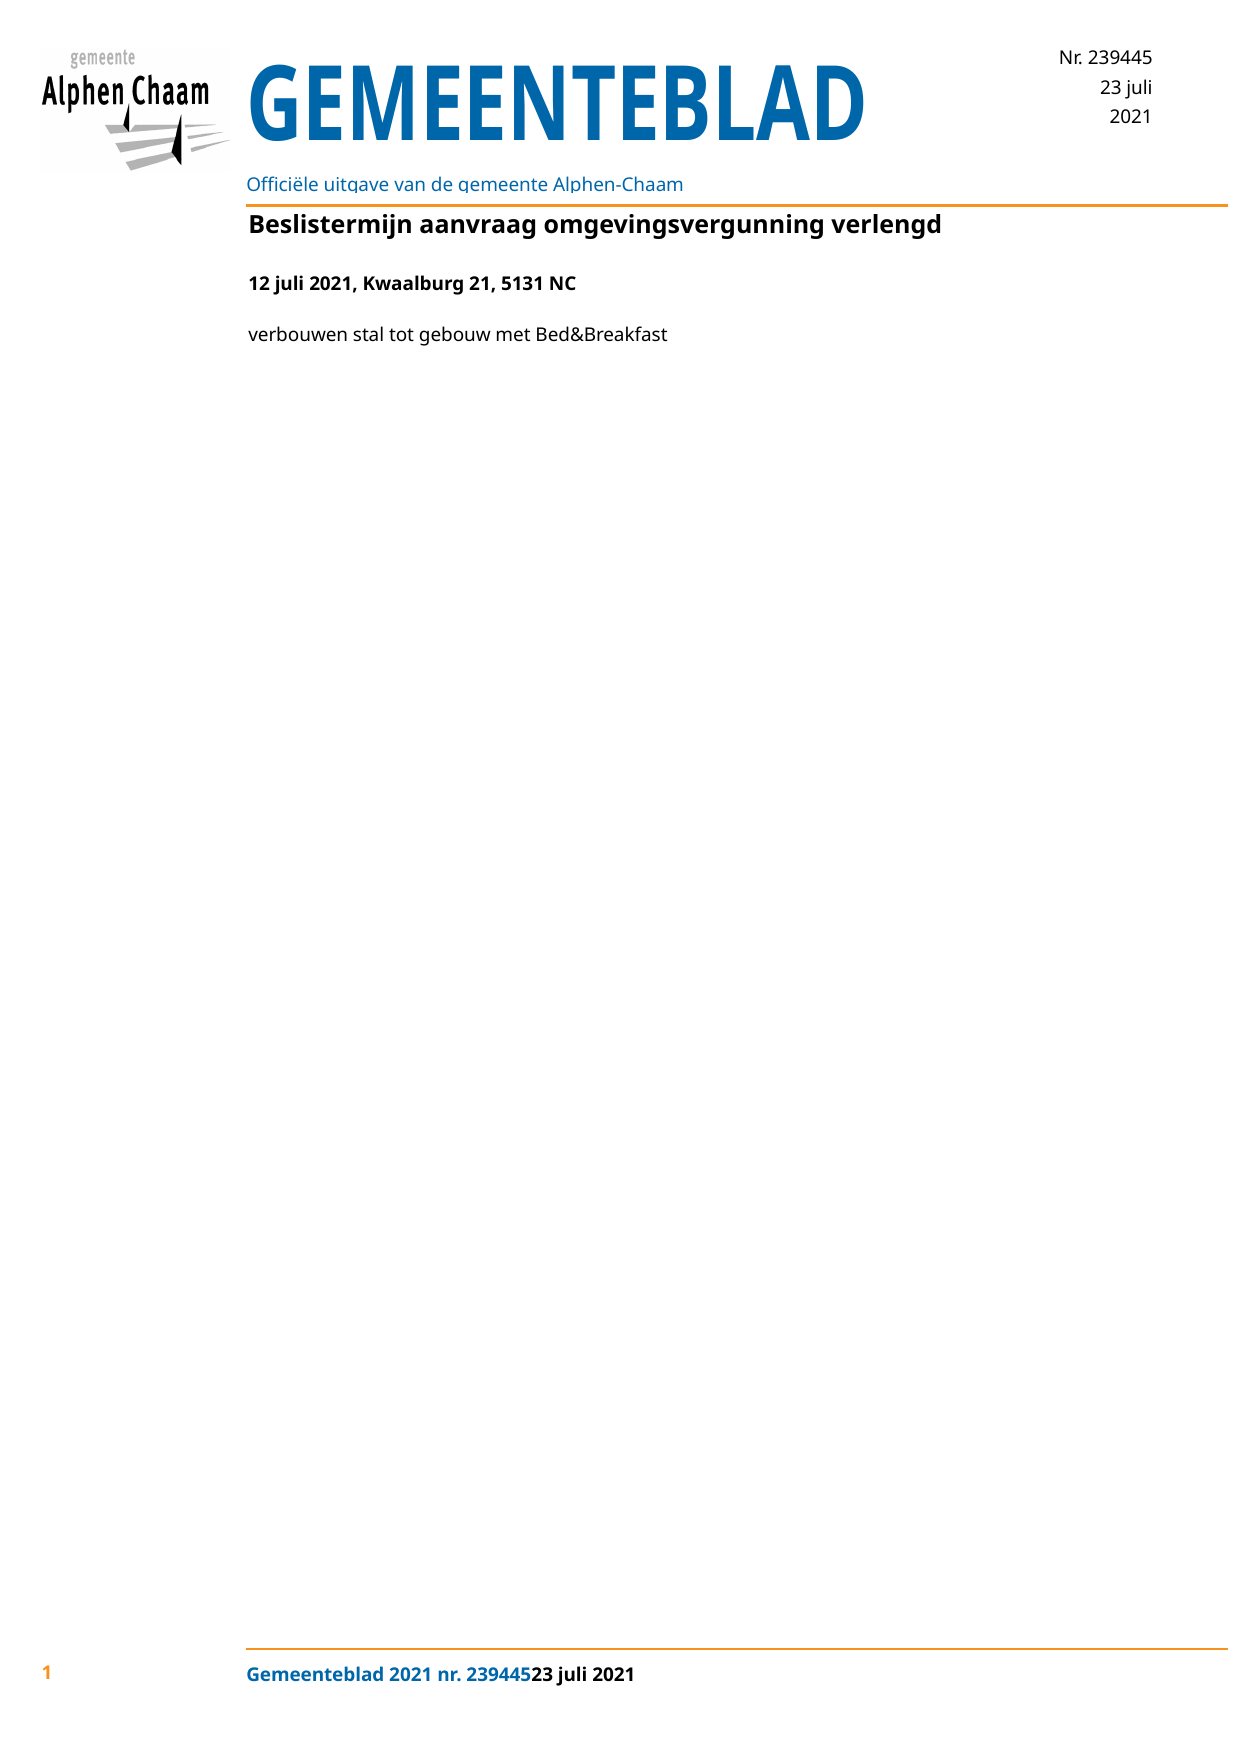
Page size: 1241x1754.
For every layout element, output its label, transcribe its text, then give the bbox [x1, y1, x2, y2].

text Beslistermijn aanvraag omgevingsvergunning verlengd [248, 207, 1152, 241]
text verbouwen stal tot gebouw met Bed&Breakfast [248, 321, 1152, 346]
text 12 juli 2021, Kwaalburg 21, 5131 NC [248, 270, 1152, 296]
picture [41, 47, 231, 172]
